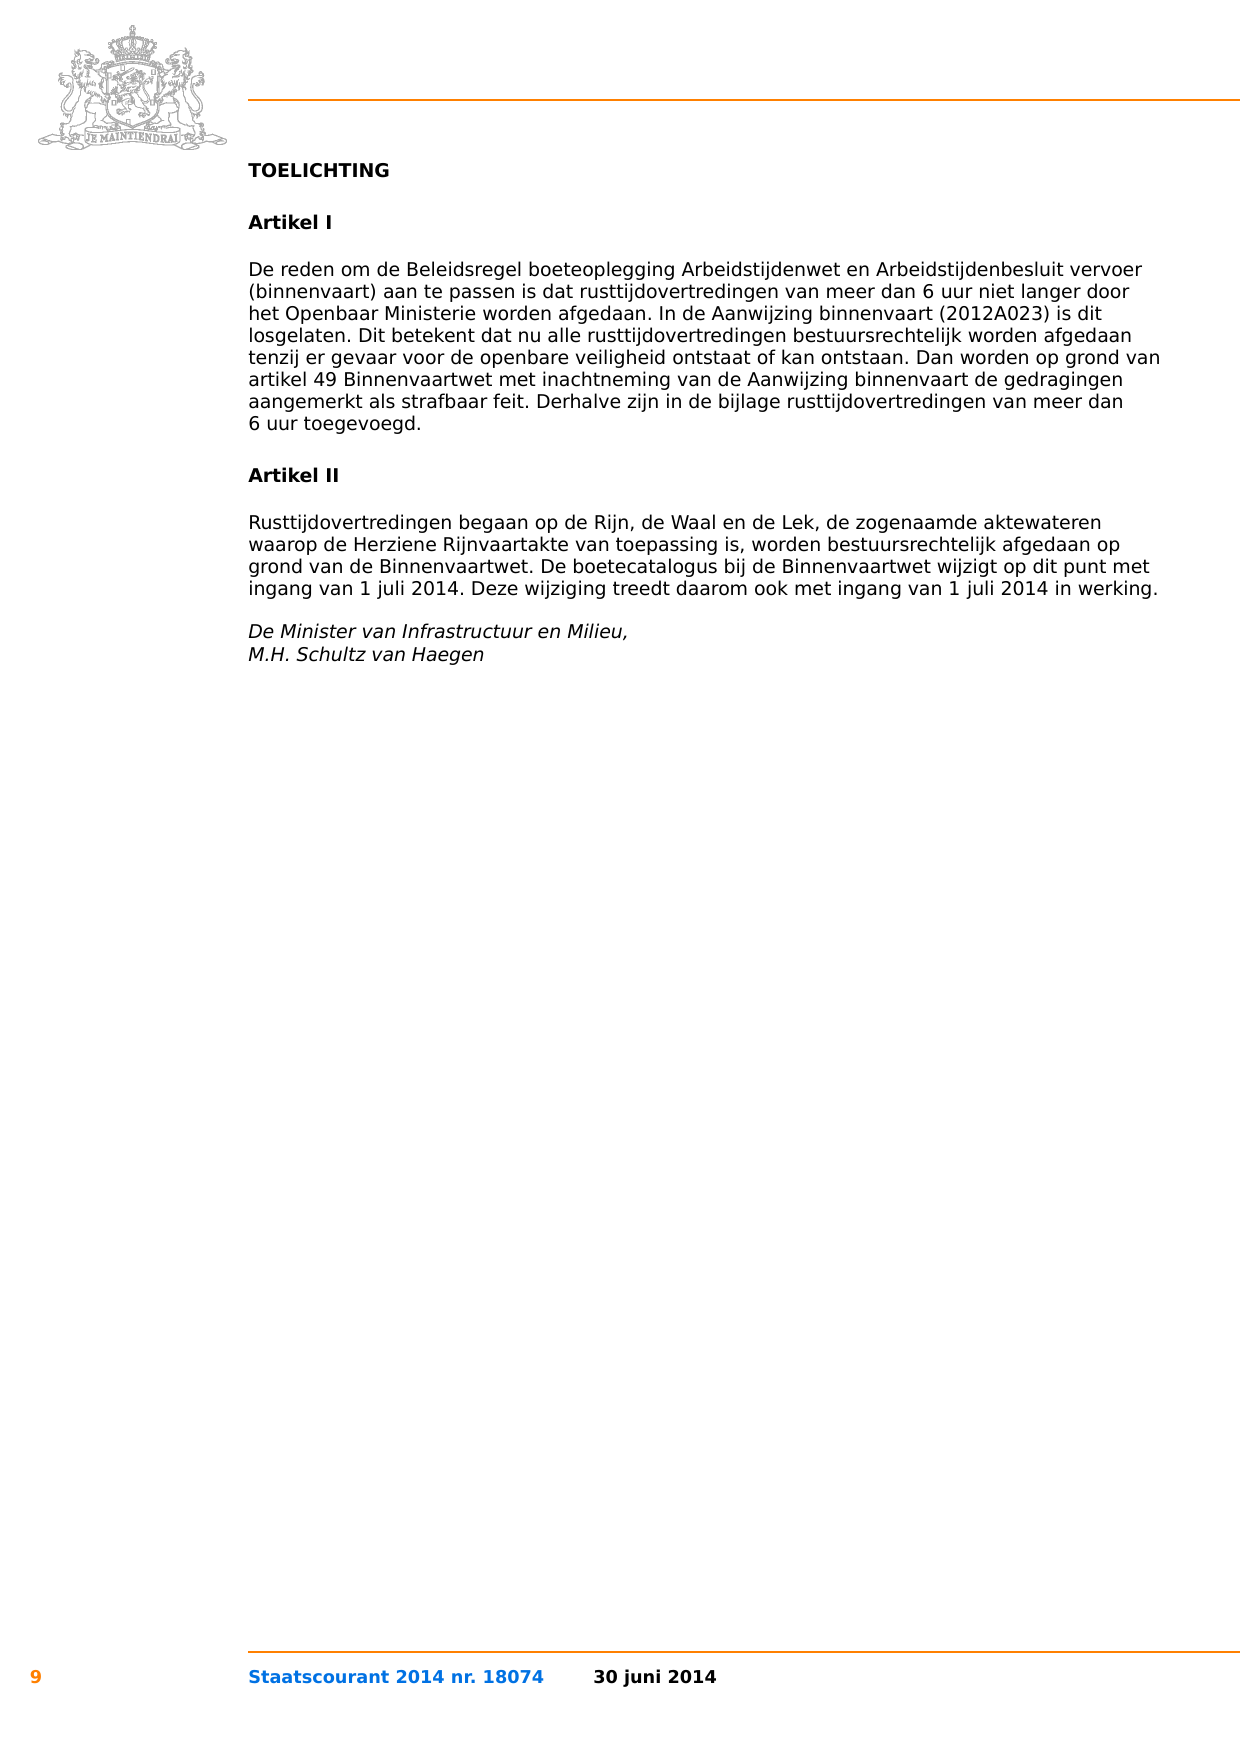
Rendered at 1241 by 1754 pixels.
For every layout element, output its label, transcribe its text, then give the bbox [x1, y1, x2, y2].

text Rusttijdovertredingen begaan op de Rijn, de Waal en de Lek, de zogenaamde aktewateren waarop de Herziene Rijnvaartakte van toepassing is, worden bestuursrechtelijk afgedaan op grond van de Binnenvaartwet. De boetecatalogus bij de Binnenvaartwet wijzigt op dit punt met ingang van 1 juli 2014. Deze wijziging treedt daarom ook met ingang van 1 juli 2014 in werking. [248, 512, 1163, 599]
text De reden om de Beleidsregel boeteoplegging Arbeidstijdenwet en Arbeidstijdenbesluit vervoer (binnenvaart) aan te passen is dat rusttijdovertredingen van meer dan 6 uur niet langer door het Openbaar Ministerie worden afgedaan. In de Aanwijzing binnenvaart (2012A023) is dit losgelaten. Dit betekent dat nu alle rusttijdovertredingen bestuursrechtelijk worden afgedaan tenzij er gevaar voor de openbare veiligheid ontstaat of kan ontstaan. Dan worden op grond van artikel 49 Binnenvaartwet met inachtneming van de Aanwijzing binnenvaart de gedragingen aangemerkt als strafbaar feit. Derhalve zijn in de bijlage rusttijdovertredingen van meer dan 6 uur toegevoegd. [248, 259, 1163, 435]
subtitle TOELICHTING [248, 160, 1163, 182]
picture [38, 25, 227, 150]
text De Minister van Infrastructuur en Milieu, M.H. Schultz van Haegen [248, 621, 1163, 665]
subtitle Artikel I [248, 212, 1163, 234]
subtitle Artikel II [248, 465, 1163, 487]
